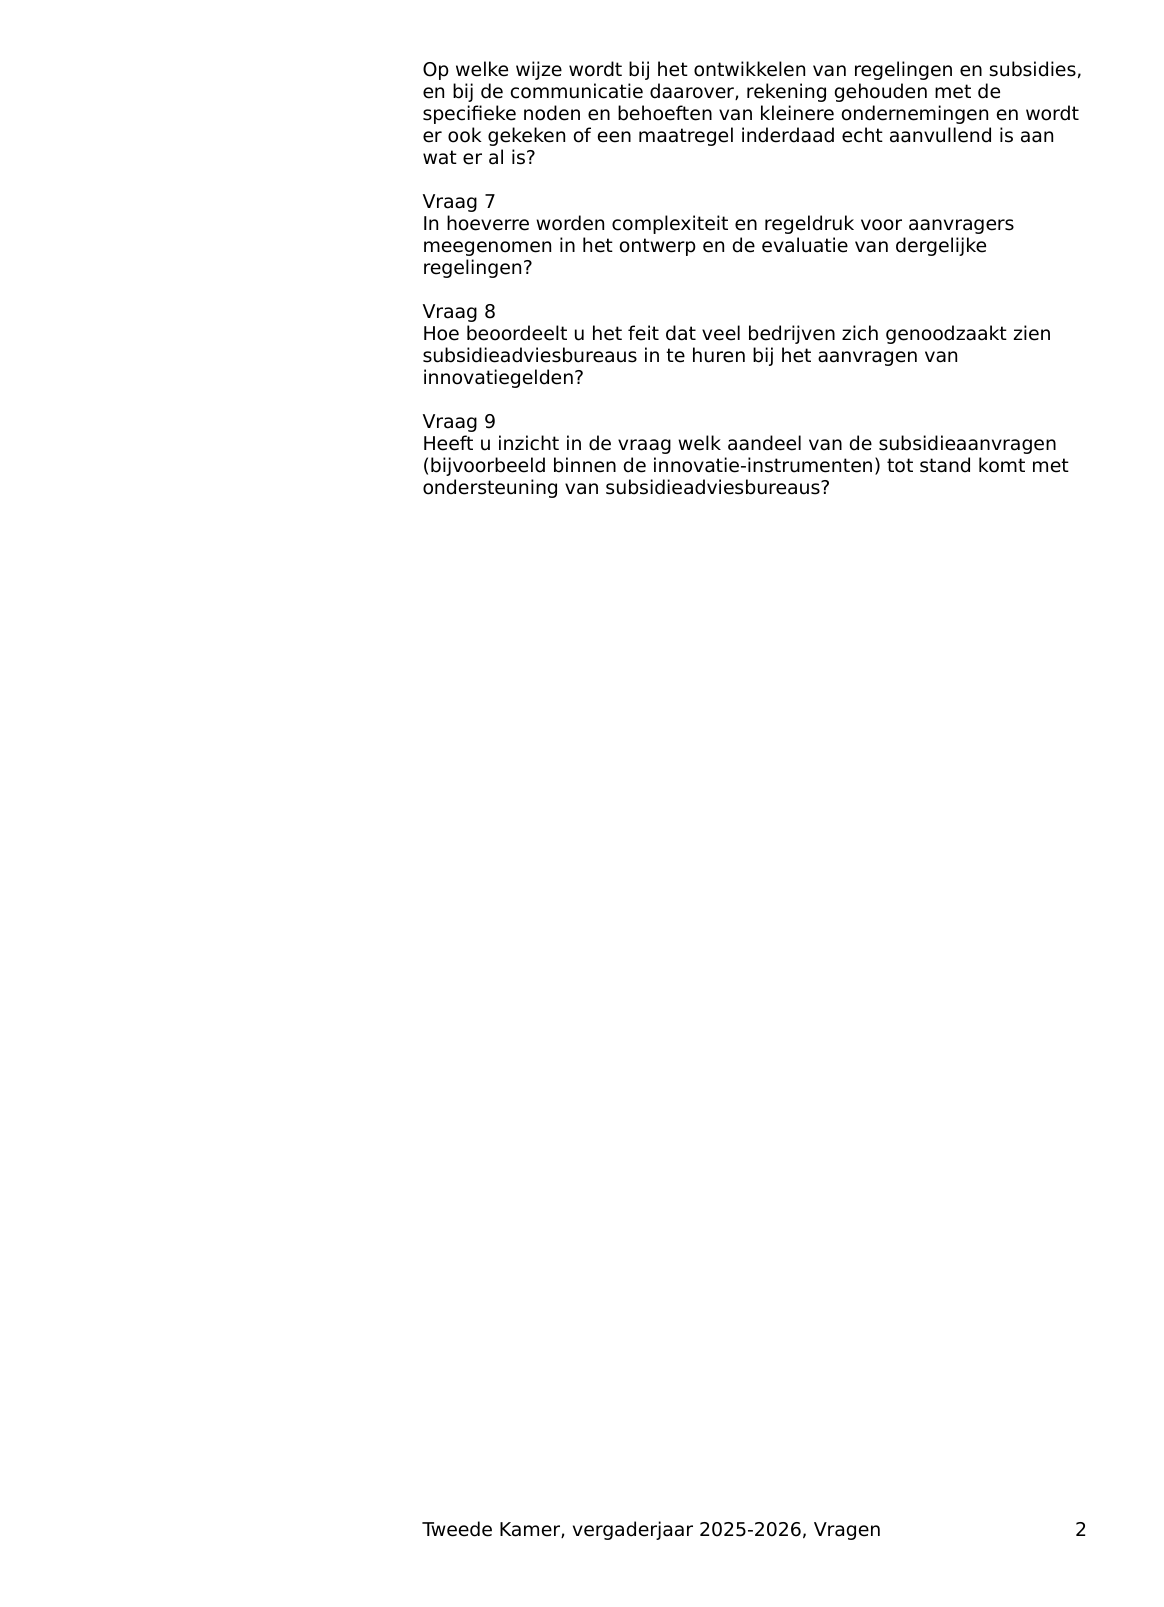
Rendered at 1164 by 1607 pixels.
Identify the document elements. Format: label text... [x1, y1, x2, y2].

text Op welke wijze wordt bij het ontwikkelen van regelingen en subsidies, en bij de communicatie daarover, rekening gehouden met de specifieke noden en behoeften van kleinere ondernemingen en wordt er ook gekeken of een maatregel inderdaad echt aanvullend is aan wat er al is? [422, 59, 1087, 169]
text Vraag 9 [422, 411, 1087, 433]
text Hoe beoordeelt u het feit dat veel bedrijven zich genoodzaakt zien subsidieadviesbureaus in te huren bij het aanvragen van innovatiegelden? [422, 323, 1087, 389]
text Heeft u inzicht in de vraag welk aandeel van de subsidieaanvragen (bijvoorbeeld binnen de innovatie-instrumenten) tot stand komt met ondersteuning van subsidieadviesbureaus? [422, 433, 1087, 499]
text In hoeverre worden complexiteit en regeldruk voor aanvragers meegenomen in het ontwerp en de evaluatie van dergelijke regelingen? [422, 213, 1087, 279]
text Vraag 7 [422, 191, 1087, 213]
text Vraag 8 [422, 301, 1087, 323]
